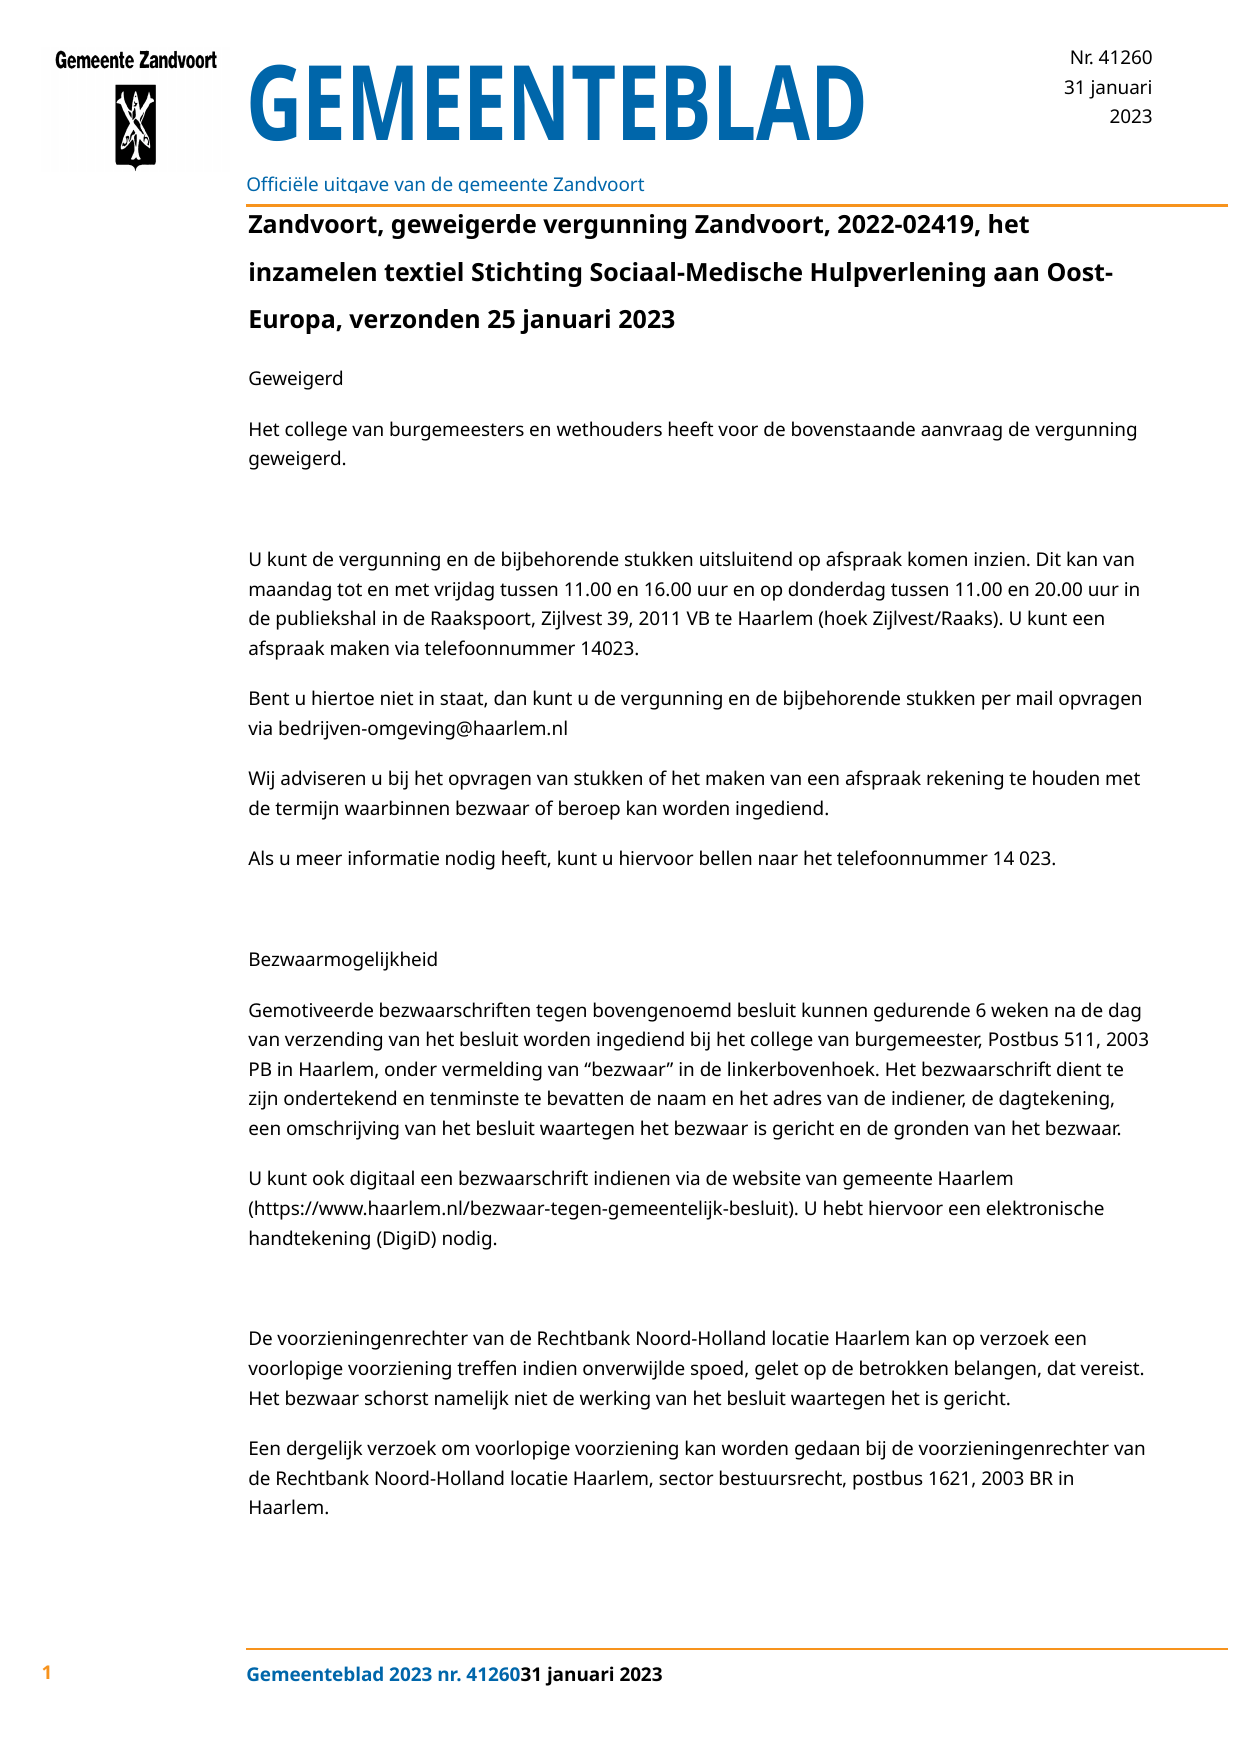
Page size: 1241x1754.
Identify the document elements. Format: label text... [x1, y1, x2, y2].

text De voorzieningenrechter van de Rechtbank Noord-Holland locatie Haarlem kan op verzoek een voorlopige voorziening treffen indien onverwijlde spoed, gelet op de betrokken belangen, dat vereist. Het bezwaar schorst namelijk niet de werking van het besluit waartegen het is gericht. [248, 1326, 1152, 1410]
text Gemotiveerde bezwaarschriften tegen bovengenoemd besluit kunnen gedurende 6 weken na de dag van verzending van het besluit worden ingediend bij het college van burgemeester, Postbus 511, 2003 PB in Haarlem, onder vermelding van “bezwaar” in de linkerbovenhoek. Het bezwaarschrift dient te zijn ondertekend en tenminste te bevatten de naam en het adres van de indiener, de dagtekening, een omschrijving van het besluit waartegen het bezwaar is gericht en de gronden van het bezwaar. [248, 997, 1152, 1141]
text Bezwaarmogelijkheid [248, 946, 1152, 972]
text Het college van burgemeesters en wethouders heeft voor de bovenstaande aanvraag de vergunning geweigerd. [248, 416, 1152, 471]
text U kunt de vergunning en de bijbehorende stukken uitsluitend op afspraak komen inzien. Dit kan van maandag tot en met vrijdag tussen 11.00 en 16.00 uur en op donderdag tussen 11.00 en 20.00 uur in de publiekshal in de Raakspoort, Zijlvest 39, 2011 VB te Haarlem (hoek Zijlvest/Raaks). U kunt een afspraak maken via telefoonnummer 14023. [248, 546, 1152, 661]
text Zandvoort, geweigerde vergunning Zandvoort, 2022-02419, het inzamelen textiel Stichting Sociaal-Medische Hulpverlening aan Oost-Europa, verzonden 25 januari 2023 [248, 207, 1152, 336]
text Geweigerd [248, 366, 1152, 391]
text Een dergelijk verzoek om voorlopige voorziening kan worden gedaan bij de voorzieningenrechter van de Rechtbank Noord-Holland locatie Haarlem, sector bestuursrecht, postbus 1621, 2003 BR in Haarlem. [248, 1435, 1152, 1520]
text Wij adviseren u bij het opvragen van stukken of het maken van een afspraak rekening te houden met de termijn waarbinnen bezwaar of beroep kan worden ingediend. [248, 766, 1152, 821]
picture [41, 47, 231, 172]
text U kunt ook digitaal een bezwaarschrift indienen via de website van gemeente Haarlem (https://www.haarlem.nl/bezwaar-tegen-gemeentelijk-besluit). U hebt hiervoor een elektronische handtekening (DigiD) nodig. [248, 1166, 1152, 1250]
text Als u meer informatie nodig heeft, kunt u hiervoor bellen naar het telefoonnummer 14 023. [248, 846, 1152, 871]
text Bent u hiertoe niet in staat, dan kunt u de vergunning en de bijbehorende stukken per mail opvragen via bedrijven-omgeving@haarlem.nl [248, 686, 1152, 741]
